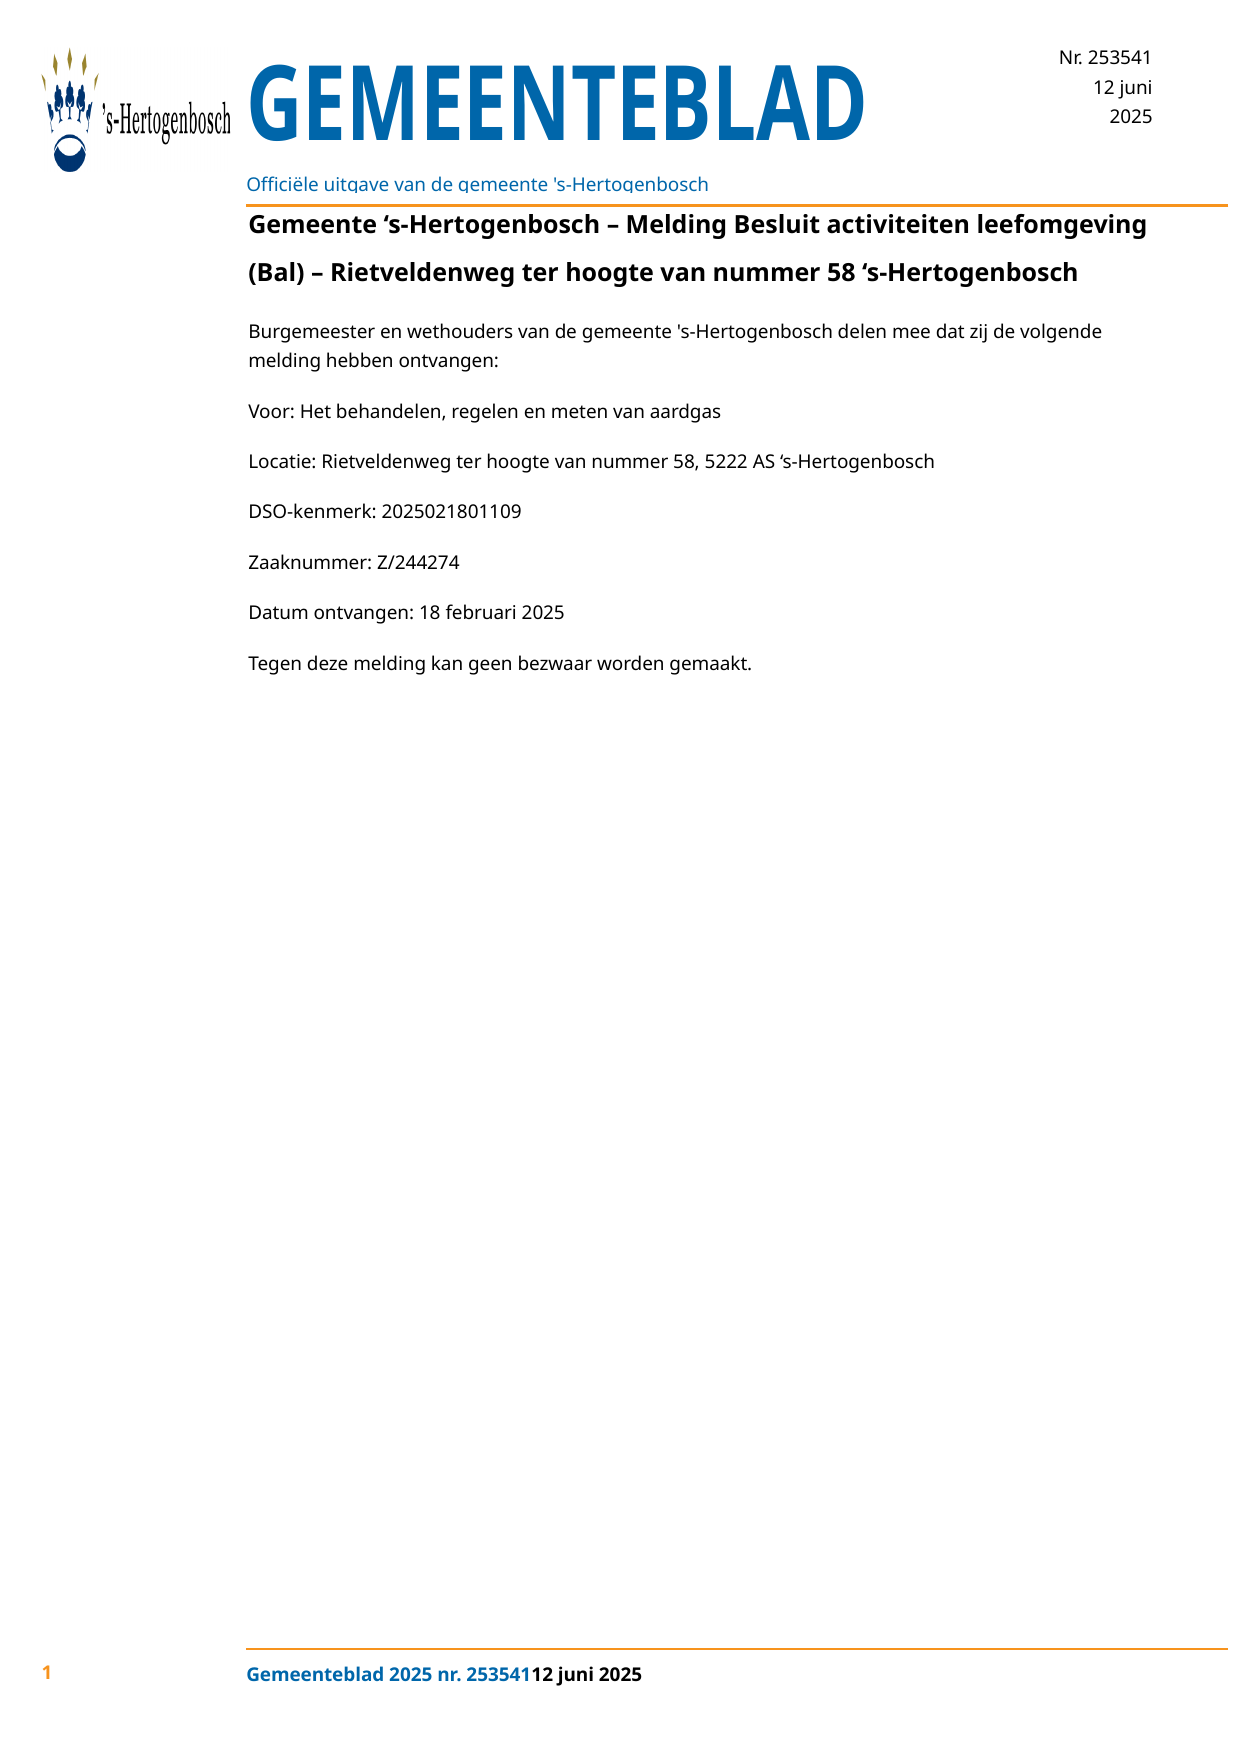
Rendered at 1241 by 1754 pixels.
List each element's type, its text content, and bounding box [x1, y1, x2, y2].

text Locatie: Rietveldenweg ter hoogte van nummer 58, 5222 AS ‘s-Hertogenbosch [248, 448, 1152, 474]
text Burgemeester en wethouders van de gemeente 's-Hertogenbosch delen mee dat zij de volgende melding hebben ontvangen: [248, 318, 1152, 373]
text Gemeente ‘s-Hertogenbosch – Melding Besluit activiteiten leefomgeving (Bal) – Rietveldenweg ter hoogte van nummer 58 ‘s-Hertogenbosch [248, 207, 1152, 288]
text Tegen deze melding kan geen bezwaar worden gemaakt. [248, 650, 1152, 676]
text Voor: Het behandelen, regelen en meten van aardgas [248, 398, 1152, 424]
picture [41, 47, 231, 172]
text DSO-kenmerk: 2025021801109 [248, 499, 1152, 524]
text Zaaknummer: Z/244274 [248, 549, 1152, 575]
text Datum ontvangen: 18 februari 2025 [248, 599, 1152, 625]
